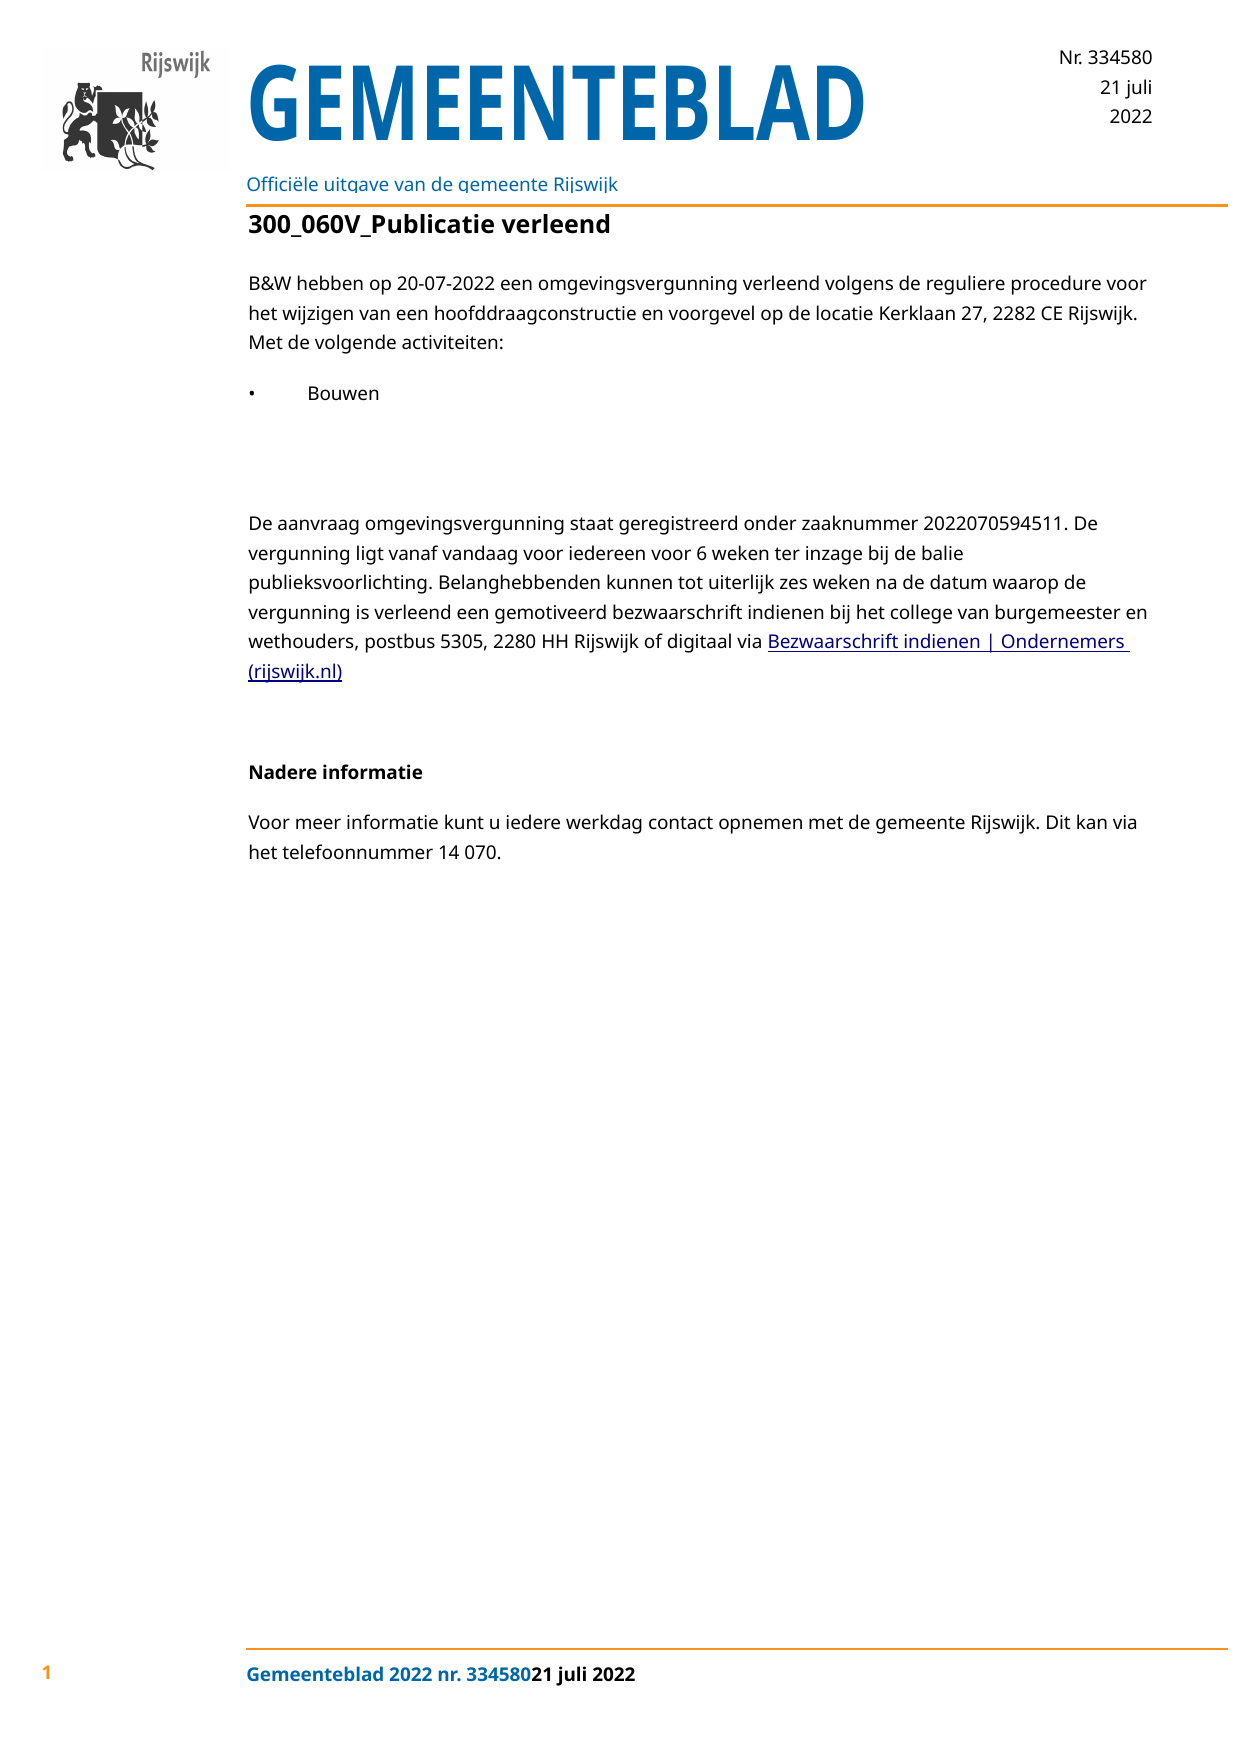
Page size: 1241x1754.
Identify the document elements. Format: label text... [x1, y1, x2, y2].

text B&W hebben op 20-07-2022 een omgevingsvergunning verleend volgens de reguliere procedure voor het wijzigen van een hoofddraagconstructie en voorgevel op de locatie Kerklaan 27, 2282 CE Rijswijk. Met de volgende activiteiten: [248, 270, 1152, 355]
list Bouwen [248, 380, 1152, 406]
text 300_060V_Publicatie verleend [248, 207, 1152, 241]
text Voor meer informatie kunt u iedere werkdag contact opnemen met de gemeente Rijswijk. Dit kan via het telefoonnummer 14 070. [248, 809, 1152, 865]
picture [41, 47, 231, 172]
text De aanvraag omgevingsvergunning staat geregistreerd onder zaaknummer 2022070594511. De vergunning ligt vanaf vandaag voor iedereen voor 6 weken ter inzage bij de balie publieksvoorlichting. Belanghebbenden kunnen tot uiterlijk zes weken na de datum waarop de vergunning is verleend een gemotiveerd bezwaarschrift indienen bij het college van burgemeester en wethouders, postbus 5305, 2280 HH Rijswijk of digitaal via Bezwaarschrift indienen | Ondernemers (rijswijk.nl) [248, 510, 1152, 684]
text Nadere informatie [248, 759, 1152, 785]
